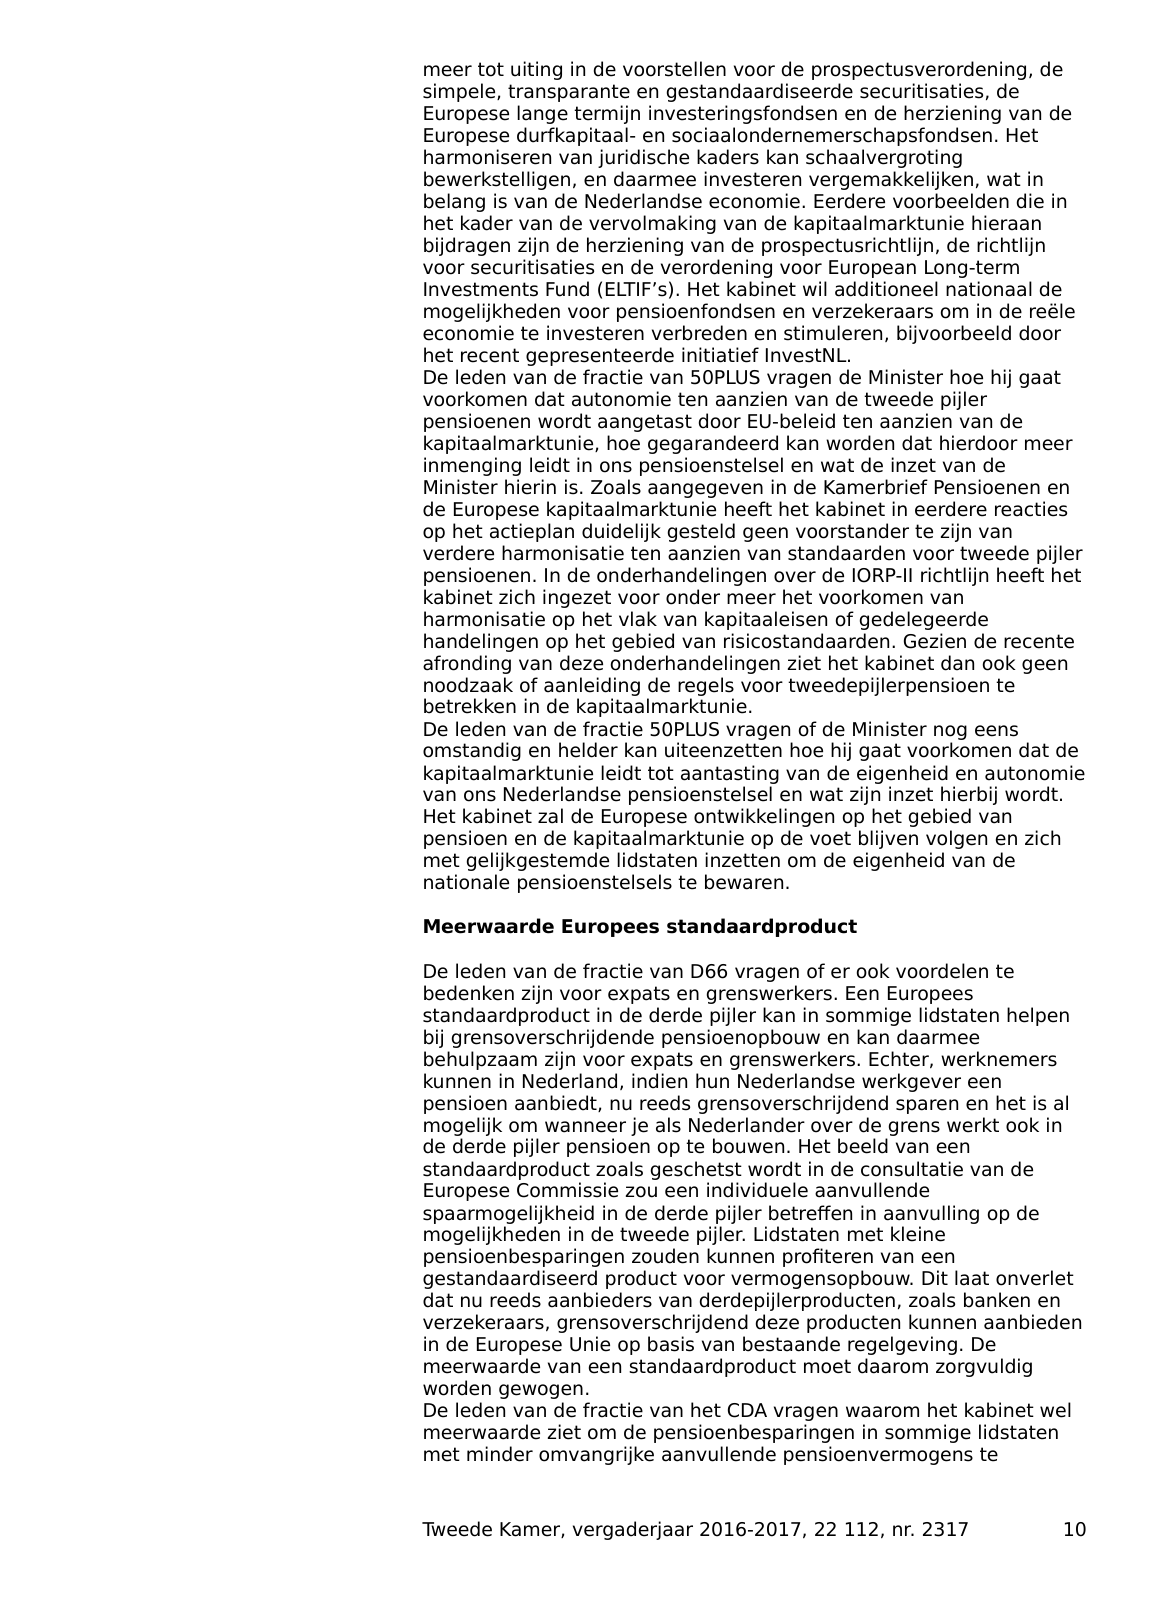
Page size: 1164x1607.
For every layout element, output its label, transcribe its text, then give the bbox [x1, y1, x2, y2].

text De leden van de fractie van D66 vragen of er ook voordelen te bedenken zijn voor expats en grenswerkers. Een Europees standaardproduct in de derde pijler kan in sommige lidstaten helpen bij grensoverschrijdende pensioenopbouw en kan daarmee behulpzaam zijn voor expats en grenswerkers. Echter, werknemers kunnen in Nederland, indien hun Nederlandse werkgever een pensioen aanbiedt, nu reeds grensoverschrijdend sparen en het is al mogelijk om wanneer je als Nederlander over de grens werkt ook in de derde pijler pensioen op te bouwen. Het beeld van een standaardproduct zoals geschetst wordt in de consultatie van de Europese Commissie zou een individuele aanvullende spaarmogelijkheid in de derde pijler betreffen in aanvulling op de mogelijkheden in de tweede pijler. Lidstaten met kleine pensioenbesparingen zouden kunnen profiteren van een gestandaardiseerd product voor vermogensopbouw. Dit laat onverlet dat nu reeds aanbieders van derdepijlerproducten, zoals banken en verzekeraars, grensoverschrijdend deze producten kunnen aanbieden in de Europese Unie op basis van bestaande regelgeving. De meerwaarde van een standaardproduct moet daarom zorgvuldig worden gewogen. [422, 961, 1087, 1400]
text De leden van de fractie van 50PLUS vragen de Minister hoe hij gaat voorkomen dat autonomie ten aanzien van de tweede pijler pensioenen wordt aangetast door EU-beleid ten aanzien van de kapitaalmarktunie, hoe gegarandeerd kan worden dat hierdoor meer inmenging leidt in ons pensioenstelsel en wat de inzet van de Minister hierin is. Zoals aangegeven in de Kamerbrief Pensioenen en de Europese kapitaalmarktunie heeft het kabinet in eerdere reacties op het actieplan duidelijk gesteld geen voorstander te zijn van verdere harmonisatie ten aanzien van standaarden voor tweede pijler pensioenen. In de onderhandelingen over de IORP-II richtlijn heeft het kabinet zich ingezet voor onder meer het voorkomen van harmonisatie op het vlak van kapitaaleisen of gedelegeerde handelingen op het gebied van risicostandaarden. Gezien de recente afronding van deze onderhandelingen ziet het kabinet dan ook geen noodzaak of aanleiding de regels voor tweedepijlerpensioen te betrekken in de kapitaalmarktunie. [422, 367, 1087, 718]
text meer tot uiting in de voorstellen voor de prospectusverordening, de simpele, transparante en gestandaardiseerde securitisaties, de Europese lange termijn investeringsfondsen en de herziening van de Europese durfkapitaal- en sociaalondernemerschapsfondsen. Het harmoniseren van juridische kaders kan schaalvergroting bewerkstelligen, en daarmee investeren vergemakkelijken, wat in belang is van de Nederlandse economie. Eerdere voorbeelden die in het kader van de vervolmaking van de kapitaalmarktunie hieraan bijdragen zijn de herziening van de prospectusrichtlijn, de richtlijn voor securitisaties en de verordening voor European Long-term Investments Fund (ELTIF’s). Het kabinet wil additioneel nationaal de mogelijkheden voor pensioenfondsen en verzekeraars om in de reële economie te investeren verbreden en stimuleren, bijvoorbeeld door het recent gepresenteerde initiatief InvestNL. [422, 59, 1087, 367]
text De leden van de fractie 50PLUS vragen of de Minister nog eens omstandig en helder kan uiteenzetten hoe hij gaat voorkomen dat de kapitaalmarktunie leidt tot aantasting van de eigenheid en autonomie van ons Nederlandse pensioenstelsel en wat zijn inzet hierbij wordt. Het kabinet zal de Europese ontwikkelingen op het gebied van pensioen en de kapitaalmarktunie op de voet blijven volgen en zich met gelijkgestemde lidstaten inzetten om de eigenheid van de nationale pensioenstelsels te bewaren. [422, 718, 1087, 894]
text De leden van de fractie van het CDA vragen waarom het kabinet wel meerwaarde ziet om de pensioenbesparingen in sommige lidstaten met minder omvangrijke aanvullende pensioenvermogens te [422, 1400, 1087, 1466]
subtitle Meerwaarde Europees standaardproduct [422, 916, 1087, 938]
